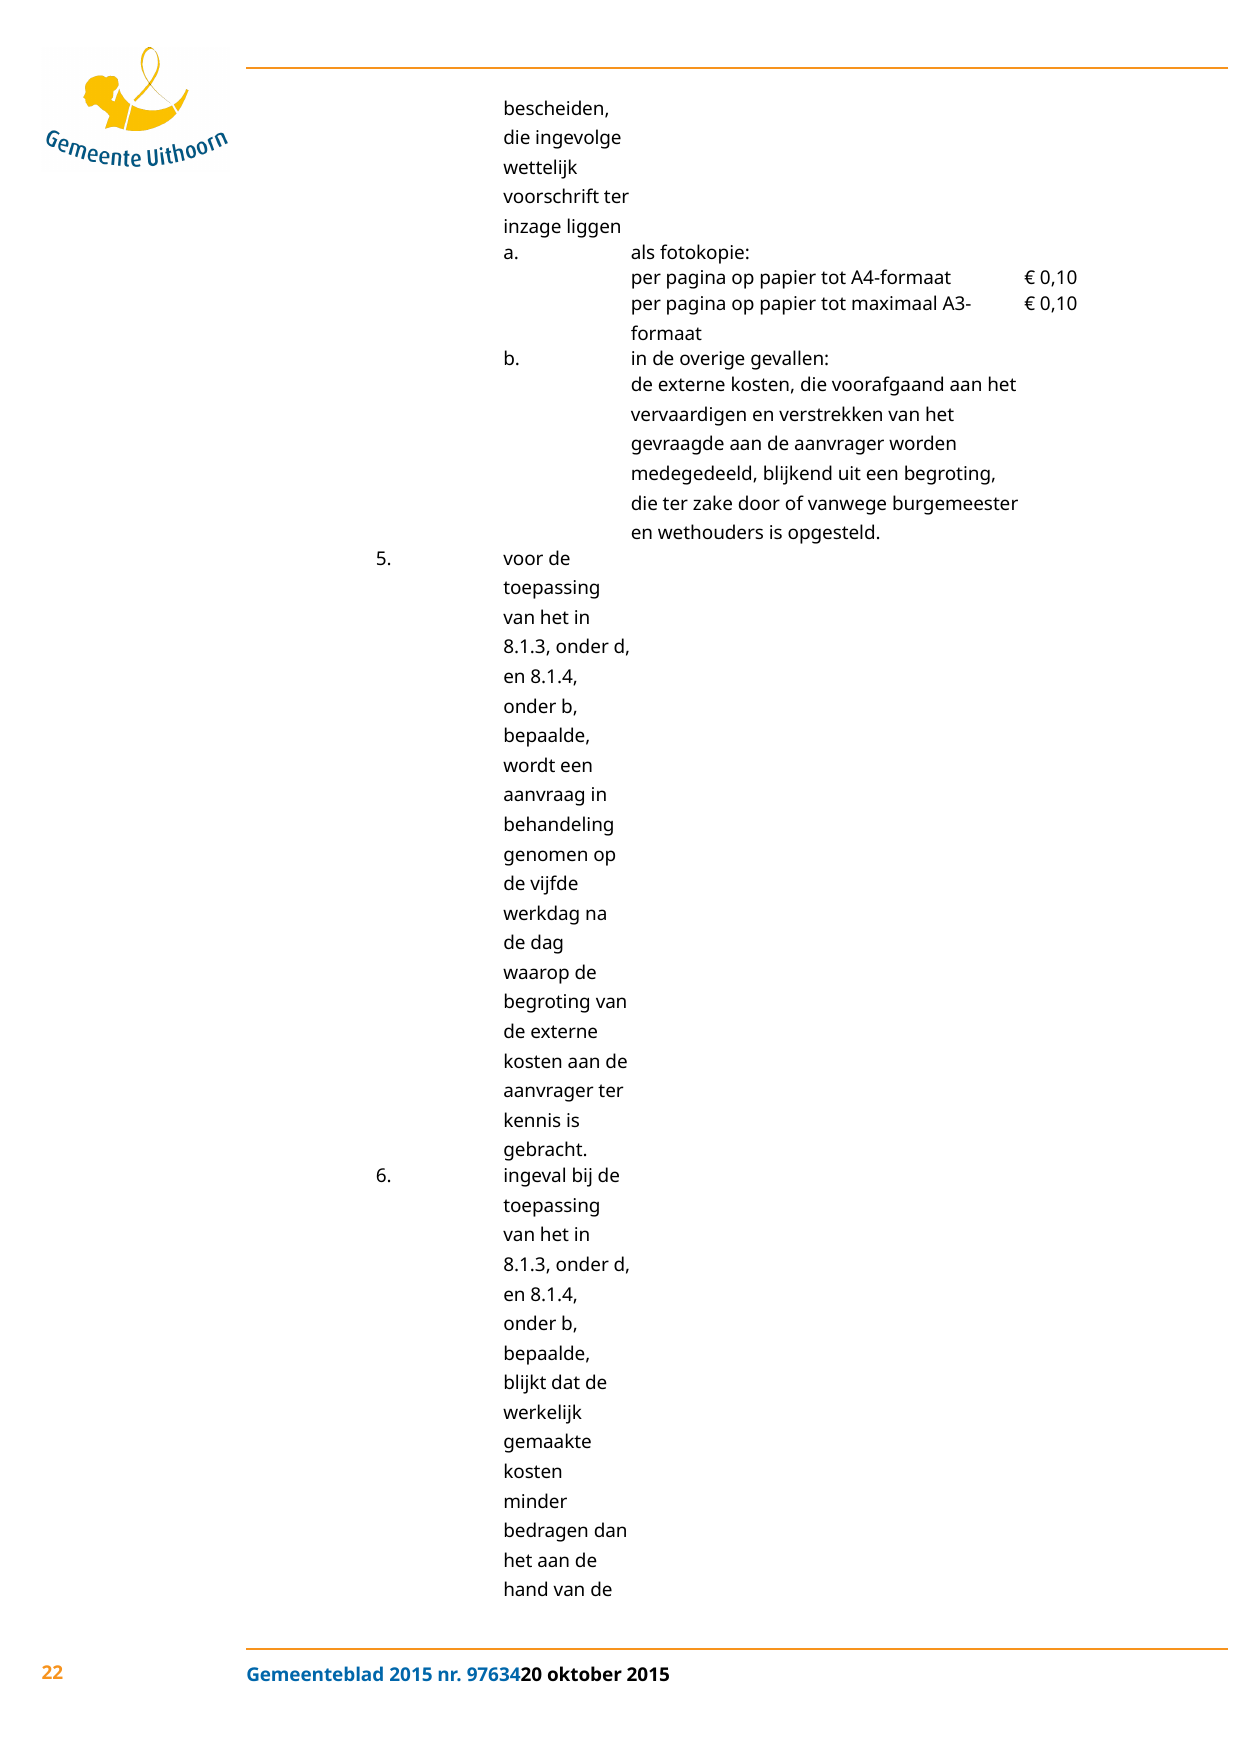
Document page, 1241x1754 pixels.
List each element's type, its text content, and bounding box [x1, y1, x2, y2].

table_cell [631, 545, 1024, 1162]
table_cell [248, 371, 376, 545]
table_cell [376, 239, 503, 264]
table_cell [1024, 371, 1152, 545]
table_cell [376, 346, 503, 371]
table_cell [631, 1163, 1024, 1602]
table_cell € 0,10 [1024, 265, 1152, 290]
table_cell [631, 95, 1024, 239]
table_cell bescheiden, die ingevolge wettelijk voorschrift ter inzage liggen [503, 95, 631, 239]
table_cell [1024, 239, 1152, 264]
table_cell als fotokopie: [631, 239, 1024, 264]
table_cell de externe kosten, die voorafgaand aan het vervaardigen en verstrekken van het gevraagde aan de aanvrager worden medegedeeld, blijkend uit een begroting, die ter zake door of vanwege burgemeester en wethouders is opgesteld. [631, 371, 1024, 545]
table_cell [248, 95, 376, 239]
table_cell [503, 290, 631, 346]
table_cell voor de toepassing van het in 8.1.3, onder d, en 8.1.4, onder b, bepaalde, wordt een aanvraag in behandeling genomen op de vijfde werkdag na de dag waarop de begroting van de externe kosten aan de aanvrager ter kennis is gebracht. [503, 545, 631, 1162]
table_cell [376, 371, 503, 545]
table_cell 5. [376, 545, 503, 1162]
table_cell in de overige gevallen: [631, 346, 1024, 371]
table_cell b. [503, 346, 631, 371]
table_cell a. [503, 239, 631, 264]
table_cell 6. [376, 1163, 503, 1602]
table_cell [503, 371, 631, 545]
table_cell [248, 1163, 376, 1602]
table_cell [376, 95, 503, 239]
table_cell [248, 265, 376, 290]
table_cell [248, 239, 376, 264]
picture [41, 47, 231, 172]
table_cell [503, 265, 631, 290]
table_cell [376, 265, 503, 290]
table_cell [248, 290, 376, 346]
table_cell ingeval bij de toepassing van het in 8.1.3, onder d, en 8.1.4, onder b, bepaalde, blijkt dat de werkelijk gemaakte kosten minder bedragen dan het aan de hand van de [503, 1163, 631, 1602]
table_cell per pagina op papier tot A4-formaat [631, 265, 1024, 290]
table_cell [376, 290, 503, 346]
table_cell [248, 545, 376, 1162]
table_cell [248, 346, 376, 371]
table_cell € 0,10 [1024, 290, 1152, 346]
table_cell [1024, 346, 1152, 371]
table_cell per pagina op papier tot maximaal A3-formaat [631, 290, 1024, 346]
